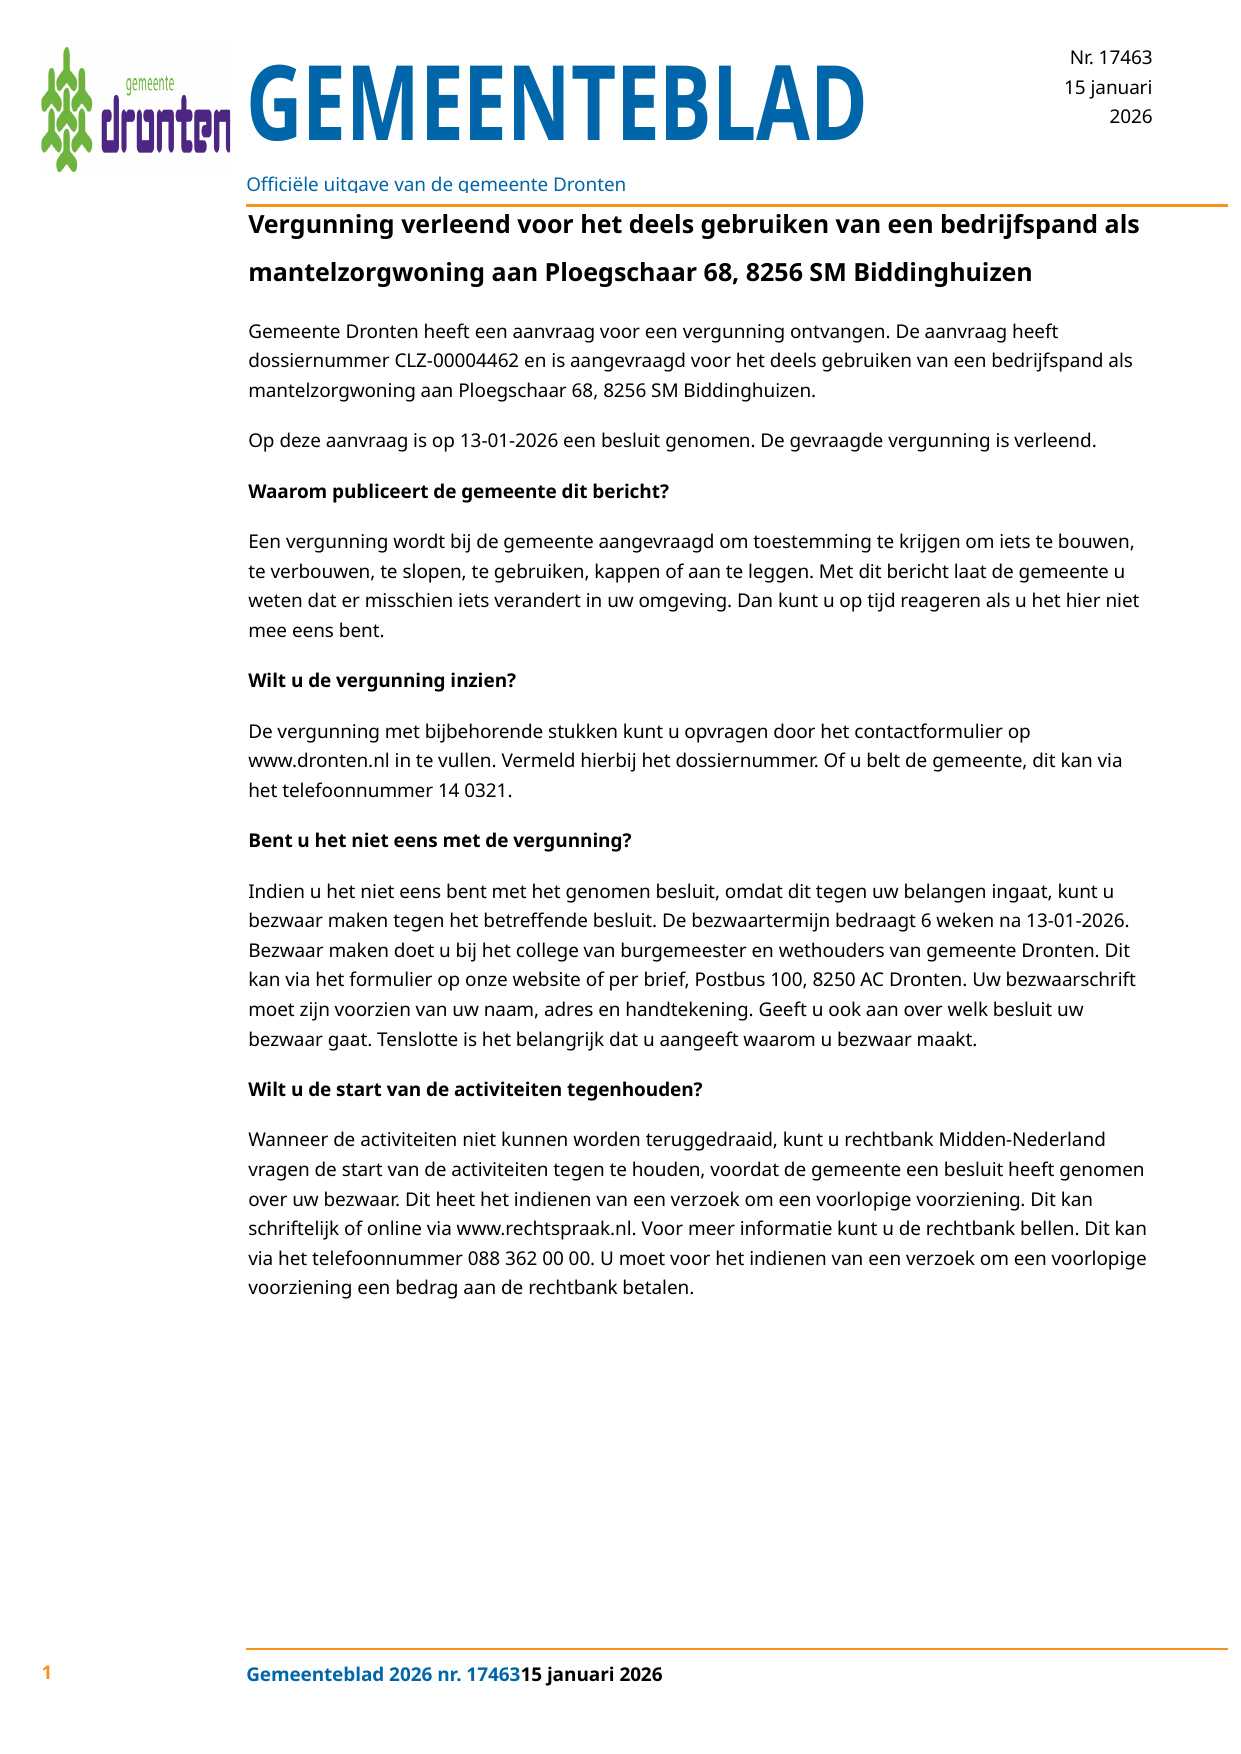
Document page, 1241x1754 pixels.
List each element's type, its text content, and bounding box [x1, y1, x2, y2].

text Wilt u de start van de activiteiten tegenhouden? [248, 1076, 1152, 1102]
text Een vergunning wordt bij de gemeente aangevraagd om toestemming te krijgen om iets te bouwen, te verbouwen, te slopen, te gebruiken, kappen of aan te leggen. Met dit bericht laat de gemeente u weten dat er misschien iets verandert in uw omgeving. Dan kunt u op tijd reageren als u het hier niet mee eens bent. [248, 528, 1152, 643]
text Op deze aanvraag is op 13-01-2026 een besluit genomen. De gevraagde vergunning is verleend. [248, 427, 1152, 453]
text Wanneer de activiteiten niet kunnen worden teruggedraaid, kunt u rechtbank Midden-Nederland vragen de start van de activiteiten tegen te houden, voordat de gemeente een besluit heeft genomen over uw bezwaar. Dit heet het indienen van een verzoek om een voorlopige voorziening. Dit kan schriftelijk of online via www.rechtspraak.nl. Voor meer informatie kunt u de rechtbank bellen. Dit kan via het telefoonnummer 088 362 00 00. U moet voor het indienen van een verzoek om een voorlopige voorziening een bedrag aan de rechtbank betalen. [248, 1127, 1152, 1300]
text Bent u het niet eens met de vergunning? [248, 827, 1152, 853]
text Vergunning verleend voor het deels gebruiken van een bedrijfspand als mantelzorgwoning aan Ploegschaar 68, 8256 SM Biddinghuizen [248, 207, 1152, 288]
picture [41, 47, 231, 172]
text Wilt u de vergunning inzien? [248, 667, 1152, 693]
text Gemeente Dronten heeft een aanvraag voor een vergunning ontvangen. De aanvraag heeft dossiernummer CLZ-00004462 en is aangevraagd voor het deels gebruiken van een bedrijfspand als mantelzorgwoning aan Ploegschaar 68, 8256 SM Biddinghuizen. [248, 318, 1152, 403]
text Waarom publiceert de gemeente dit bericht? [248, 478, 1152, 504]
text De vergunning met bijbehorende stukken kunt u opvragen door het contactformulier op www.dronten.nl in te vullen. Vermeld hierbij het dossiernummer. Of u belt de gemeente, dit kan via het telefoonnummer 14 0321. [248, 718, 1152, 803]
text Indien u het niet eens bent met het genomen besluit, omdat dit tegen uw belangen ingaat, kunt u bezwaar maken tegen het betreffende besluit. De bezwaartermijn bedraagt 6 weken na 13-01-2026. Bezwaar maken doet u bij het college van burgemeester en wethouders van gemeente Dronten. Dit kan via het formulier op onze website of per brief, Postbus 100, 8250 AC Dronten. Uw bezwaarschrift moet zijn voorzien van uw naam, adres en handtekening. Geeft u ook aan over welk besluit uw bezwaar gaat. Tenslotte is het belangrijk dat u aangeeft waarom u bezwaar maakt. [248, 878, 1152, 1052]
